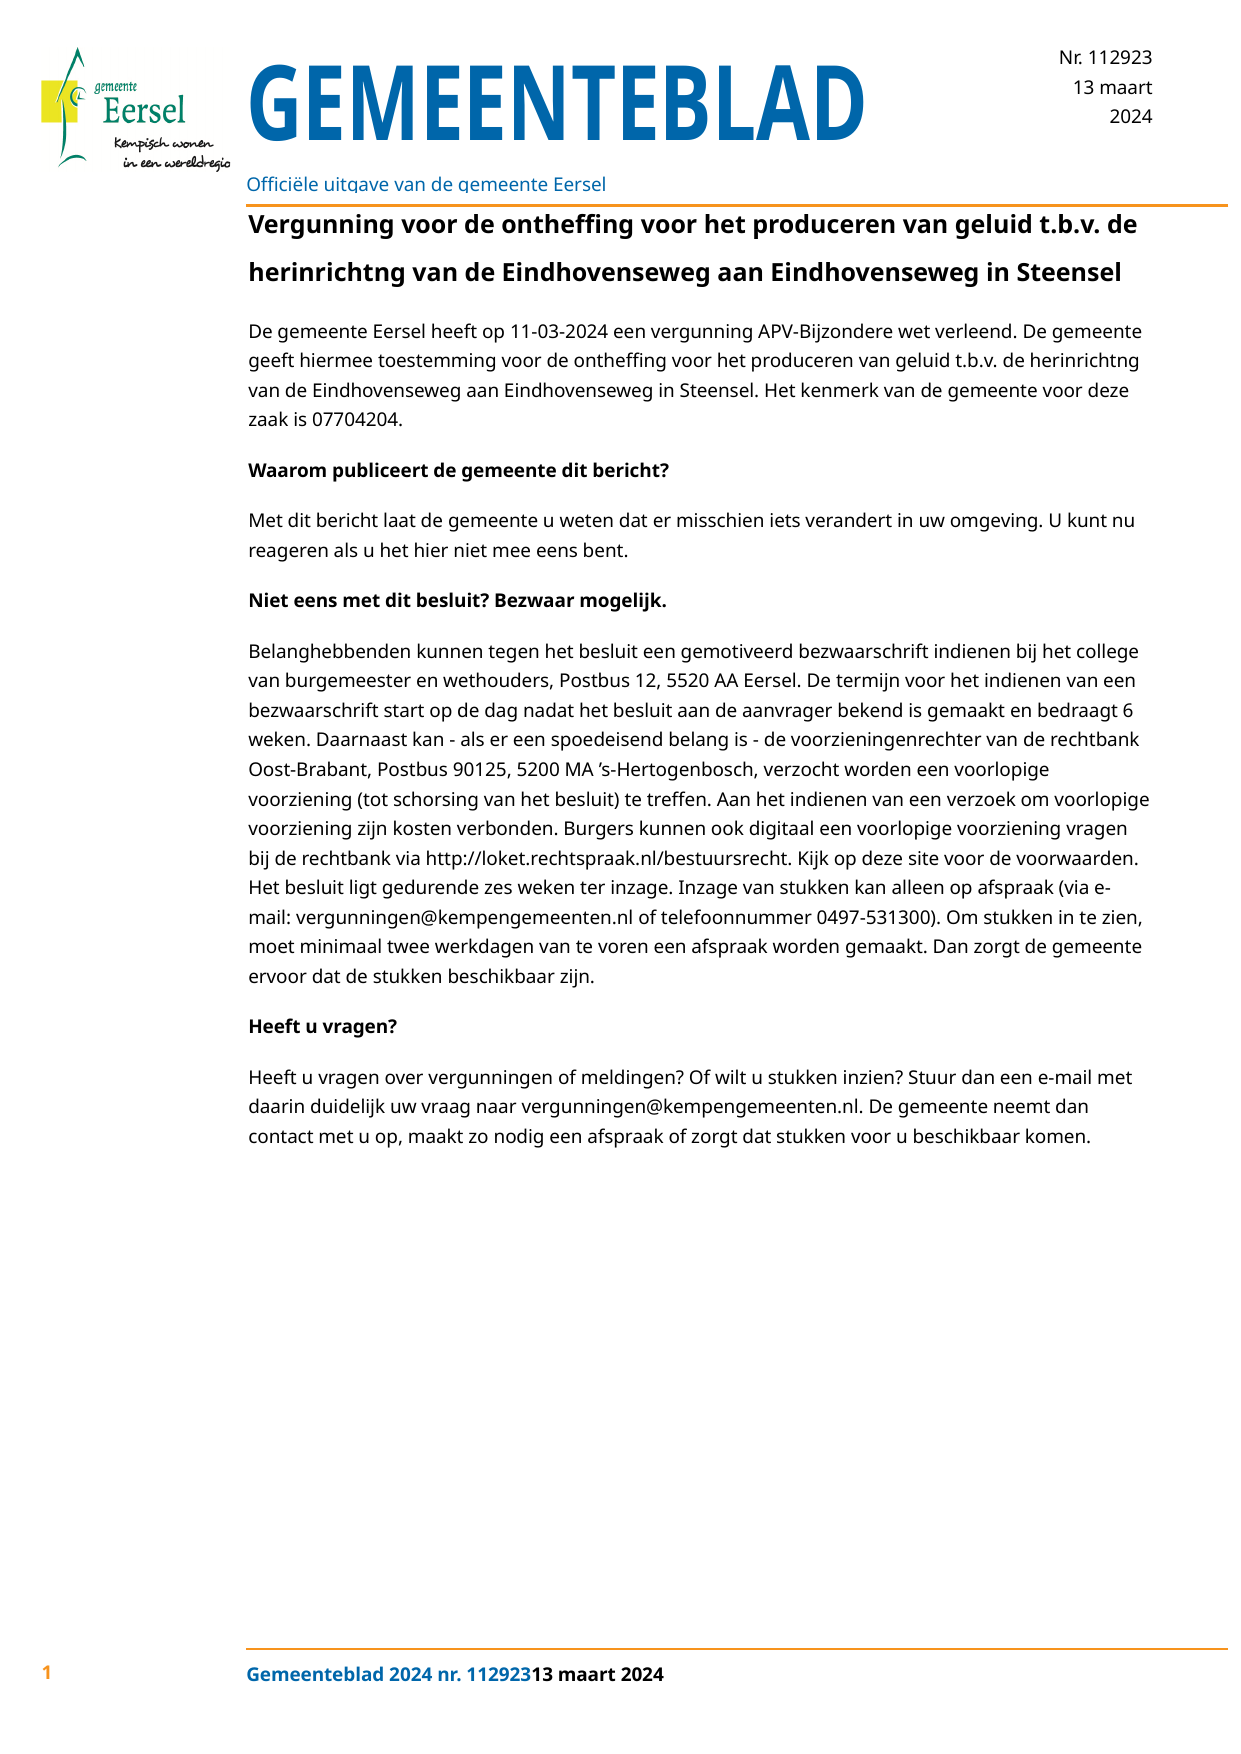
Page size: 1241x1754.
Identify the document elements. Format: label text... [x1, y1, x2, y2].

text Niet eens met dit besluit? Bezwaar mogelijk. [248, 587, 1152, 613]
text Heeft u vragen over vergunningen of meldingen? Of wilt u stukken inzien? Stuur dan een e-mail met daarin duidelijk uw vraag naar vergunningen@kempengemeenten.nl. De gemeente neemt dan contact met u op, maakt zo nodig een afspraak of zorgt dat stukken voor u beschikbaar komen. [248, 1064, 1152, 1149]
text Waarom publiceert de gemeente dit bericht? [248, 457, 1152, 483]
text Belanghebbenden kunnen tegen het besluit een gemotiveerd bezwaarschrift indienen bij het college van burgemeester en wethouders, Postbus 12, 5520 AA Eersel. De termijn voor het indienen van een bezwaarschrift start op de dag nadat het besluit aan de aanvrager bekend is gemaakt en bedraagt 6 weken. Daarnaast kan - als er een spoedeisend belang is - de voorzieningenrechter van de rechtbank Oost-Brabant, Postbus 90125, 5200 MA ’s-Hertogenbosch, verzocht worden een voorlopige voorziening (tot schorsing van het besluit) te treffen. Aan het indienen van een verzoek om voorlopige voorziening zijn kosten verbonden. Burgers kunnen ook digitaal een voorlopige voorziening vragen bij de rechtbank via http://loket.rechtspraak.nl/bestuursrecht. Kijk op deze site voor de voorwaarden. Het besluit ligt gedurende zes weken ter inzage. Inzage van stukken kan alleen op afspraak (via e-mail: vergunningen@kempengemeenten.nl of telefoonnummer 0497-531300). Om stukken in te zien, moet minimaal twee werkdagen van te voren een afspraak worden gemaakt. Dan zorgt de gemeente ervoor dat de stukken beschikbaar zijn. [248, 638, 1152, 989]
text Vergunning voor de ontheffing voor het produceren van geluid t.b.v. de herinrichtng van de Eindhovenseweg aan Eindhovenseweg in Steensel [248, 207, 1152, 288]
text De gemeente Eersel heeft op 11-03-2024 een vergunning APV-Bijzondere wet verleend. De gemeente geeft hiermee toestemming voor de ontheffing voor het produceren van geluid t.b.v. de herinrichtng van de Eindhovenseweg aan Eindhovenseweg in Steensel. Het kenmerk van de gemeente voor deze zaak is 07704204. [248, 318, 1152, 432]
text Met dit bericht laat de gemeente u weten dat er misschien iets verandert in uw omgeving. U kunt nu reageren als u het hier niet mee eens bent. [248, 507, 1152, 563]
picture [41, 47, 231, 172]
text Heeft u vragen? [248, 1014, 1152, 1039]
